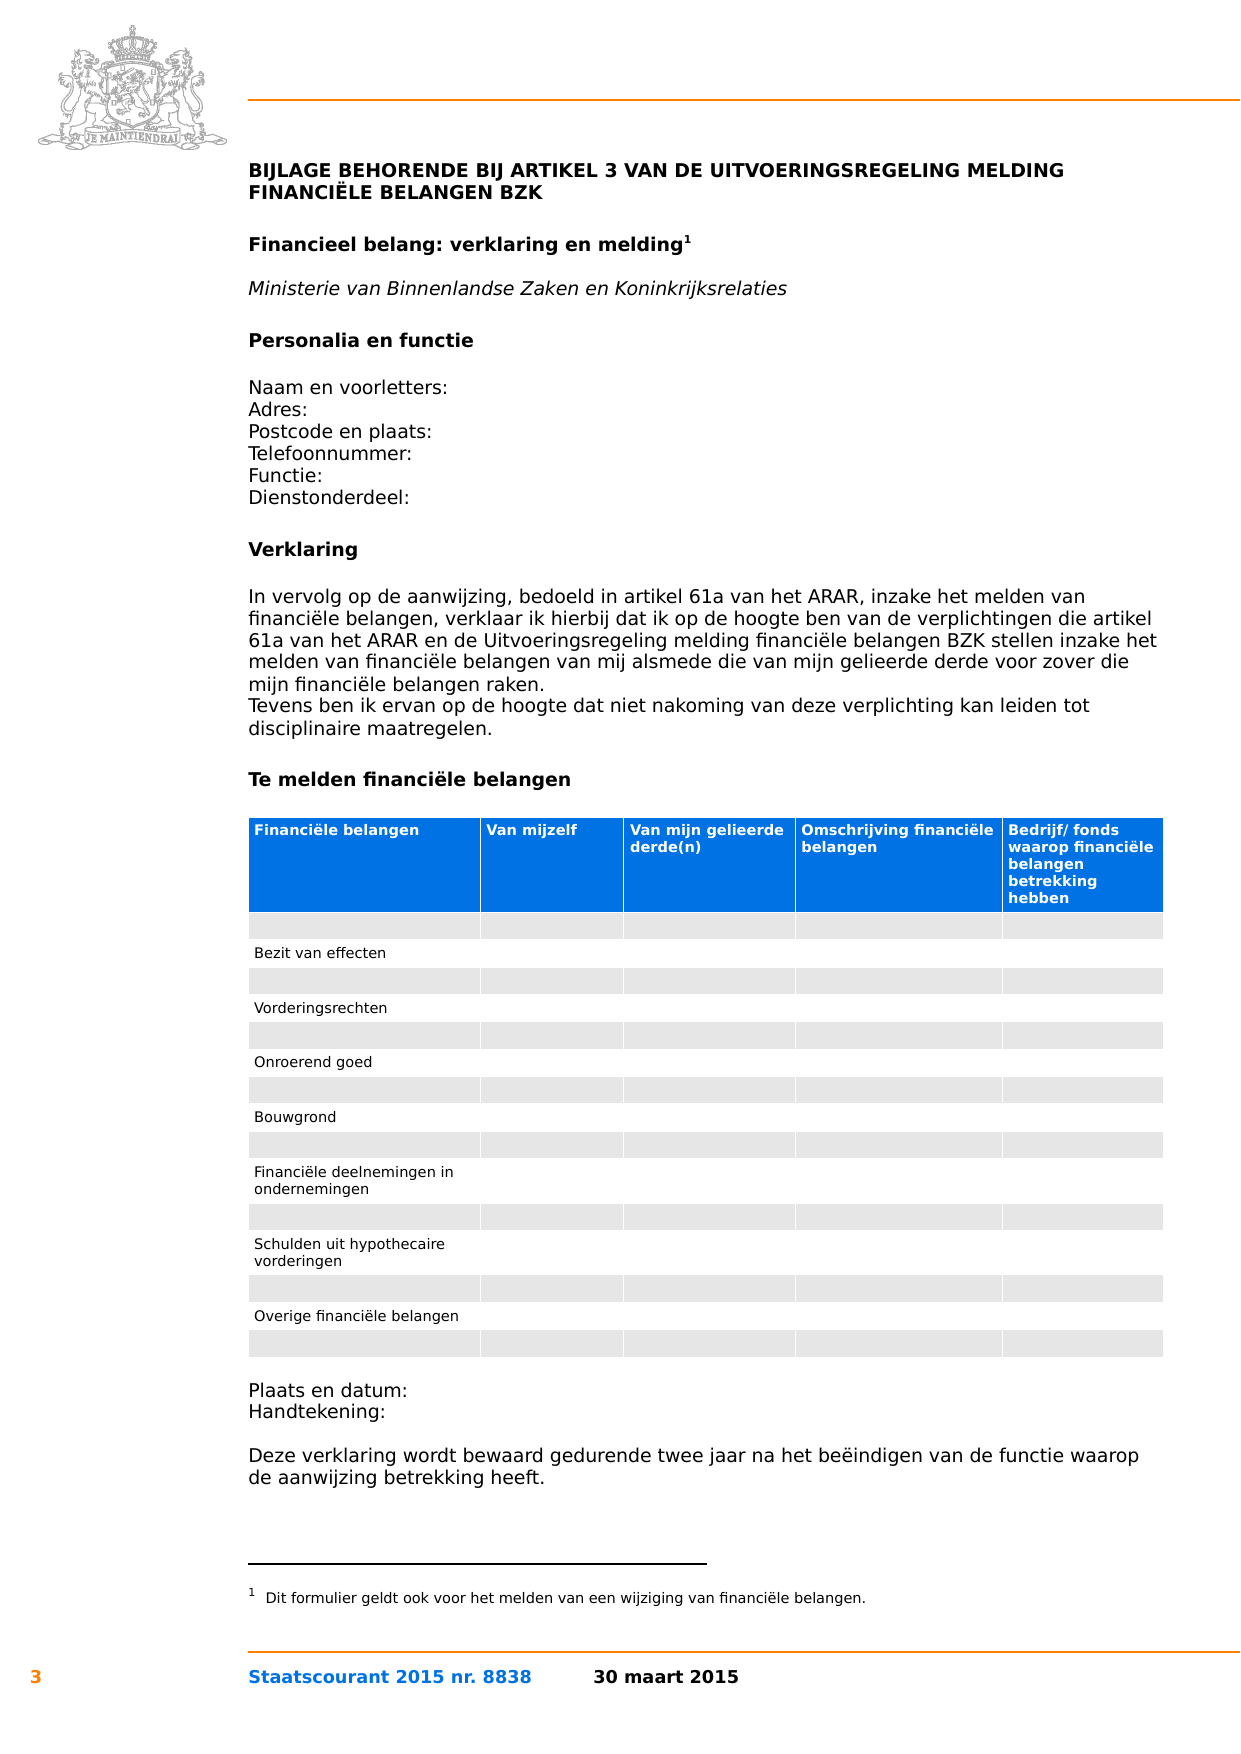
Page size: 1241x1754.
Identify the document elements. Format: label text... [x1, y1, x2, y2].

table_cell [1003, 1204, 1163, 1230]
table_cell [249, 913, 480, 939]
table_cell [796, 1050, 1002, 1076]
table_cell [624, 1330, 795, 1357]
table_cell [1003, 1231, 1163, 1274]
table_cell [796, 1022, 1002, 1049]
table_cell [1003, 968, 1163, 994]
table_cell Financiële deelnemingen in ondernemingen [249, 1159, 480, 1203]
table_cell [481, 995, 623, 1021]
table_cell [1003, 1132, 1163, 1158]
table_cell [796, 995, 1002, 1021]
text Naam en voorletters: [248, 377, 1163, 399]
table_cell [481, 968, 623, 994]
table_cell [1003, 940, 1163, 966]
table_cell [796, 1077, 1002, 1103]
table_cell Bezit van effecten [249, 940, 480, 966]
table_cell [796, 1105, 1002, 1131]
table_cell [481, 1022, 623, 1049]
table_cell [1003, 1077, 1163, 1103]
table_cell [624, 1303, 795, 1329]
table_cell [1003, 1330, 1163, 1357]
table_cell [249, 1204, 480, 1230]
text Postcode en plaats: [248, 421, 1163, 443]
table_cell [796, 1231, 1002, 1274]
table_cell [1003, 1022, 1163, 1049]
table_cell [1003, 1050, 1163, 1076]
table_cell [624, 995, 795, 1021]
table_cell [624, 1159, 795, 1203]
subtitle BIJLAGE BEHORENDE BIJ ARTIKEL 3 VAN DE UITVOERINGSREGELING MELDING FINANCIËLE BELANGEN BZK [248, 160, 1163, 204]
table_cell [481, 1159, 623, 1203]
text Ministerie van Binnenlandse Zaken en Koninkrijksrelaties [248, 278, 1163, 300]
table_cell [796, 940, 1002, 966]
table_cell [796, 1275, 1002, 1302]
table_cell [624, 1050, 795, 1076]
table_cell [624, 1022, 795, 1049]
table_cell [249, 1022, 480, 1049]
table_cell [481, 940, 623, 966]
text Telefoonnummer: [248, 443, 1163, 464]
table_cell [624, 1105, 795, 1131]
text Deze verklaring wordt bewaard gedurende twee jaar na het beëindigen van de functie waarop de aanwijzing betrekking heeft. [248, 1445, 1163, 1489]
table_cell [796, 913, 1002, 939]
table_cell [481, 1231, 623, 1274]
text Tevens ben ik ervan op de hoogte dat niet nakoming van deze verplichting kan leiden tot disciplinaire maatregelen. [248, 695, 1163, 739]
table_cell [481, 913, 623, 939]
table_cell [481, 1303, 623, 1329]
table_header Omschrijving financiële belangen [796, 818, 1002, 912]
table_cell Overige financiële belangen [249, 1303, 480, 1329]
picture [38, 25, 227, 150]
table_cell Vorderingsrechten [249, 995, 480, 1021]
text Dienstonderdeel: [248, 487, 1163, 508]
table_cell [1003, 913, 1163, 939]
table_cell [796, 1159, 1002, 1203]
table_cell Onroerend goed [249, 1050, 480, 1076]
table_header Van mijn gelieerde derde(n) [624, 818, 795, 912]
table_cell [624, 1231, 795, 1274]
table_cell [624, 1275, 795, 1302]
table_cell [249, 968, 480, 994]
table_cell [1003, 1303, 1163, 1329]
table_cell [481, 1050, 623, 1076]
subtitle Personalia en functie [248, 330, 1163, 352]
table_cell [624, 1204, 795, 1230]
table_header Bedrijf/ fonds waarop financiële belangen betrekking hebben [1003, 818, 1163, 912]
subtitle Te melden financiële belangen [248, 769, 1163, 791]
text Dit formulier geldt ook voor het melden van een wijziging van financiële belangen. [248, 1586, 1163, 1608]
table_cell [481, 1275, 623, 1302]
table_cell [249, 1132, 480, 1158]
text In vervolg op de aanwijzing, bedoeld in artikel 61a van het ARAR, inzake het melden van financiële belangen, verklaar ik hierbij dat ik op de hoogte ben van de verplichtingen die artikel 61a van het ARAR en de Uitvoeringsregeling melding financiële belangen BZK stellen inzake het melden van financiële belangen van mij alsmede die van mijn gelieerde derde voor zover die mijn financiële belangen raken. [248, 586, 1163, 695]
table_cell [481, 1204, 623, 1230]
table_header Van mijzelf [481, 818, 623, 912]
table_cell Schulden uit hypothecaire vorderingen [249, 1231, 480, 1274]
table_cell [481, 1132, 623, 1158]
text Handtekening: [248, 1401, 1163, 1423]
text Adres: [248, 399, 1163, 421]
table_cell [624, 913, 795, 939]
table_cell [796, 1204, 1002, 1230]
table_cell [796, 1132, 1002, 1158]
text Plaats en datum: [248, 1379, 1163, 1401]
table_cell [249, 1330, 480, 1357]
text Functie: [248, 464, 1163, 487]
table_cell [624, 968, 795, 994]
table_cell [249, 1275, 480, 1302]
subtitle Financieel belang: verklaring en melding [248, 234, 1163, 256]
table_cell [481, 1330, 623, 1357]
table_cell [624, 1077, 795, 1103]
table_cell [796, 1303, 1002, 1329]
table_cell Bouwgrond [249, 1105, 480, 1131]
table_cell [796, 1330, 1002, 1357]
table_cell [481, 1077, 623, 1103]
table_cell [796, 968, 1002, 994]
table_header Financiële belangen [249, 818, 480, 912]
table_cell [481, 1105, 623, 1131]
table_cell [1003, 1105, 1163, 1131]
table_cell [1003, 1159, 1163, 1203]
table_cell [1003, 995, 1163, 1021]
subtitle Verklaring [248, 538, 1163, 561]
table_cell [249, 1077, 480, 1103]
table_cell [1003, 1275, 1163, 1302]
table_cell [624, 1132, 795, 1158]
table_cell [624, 940, 795, 966]
